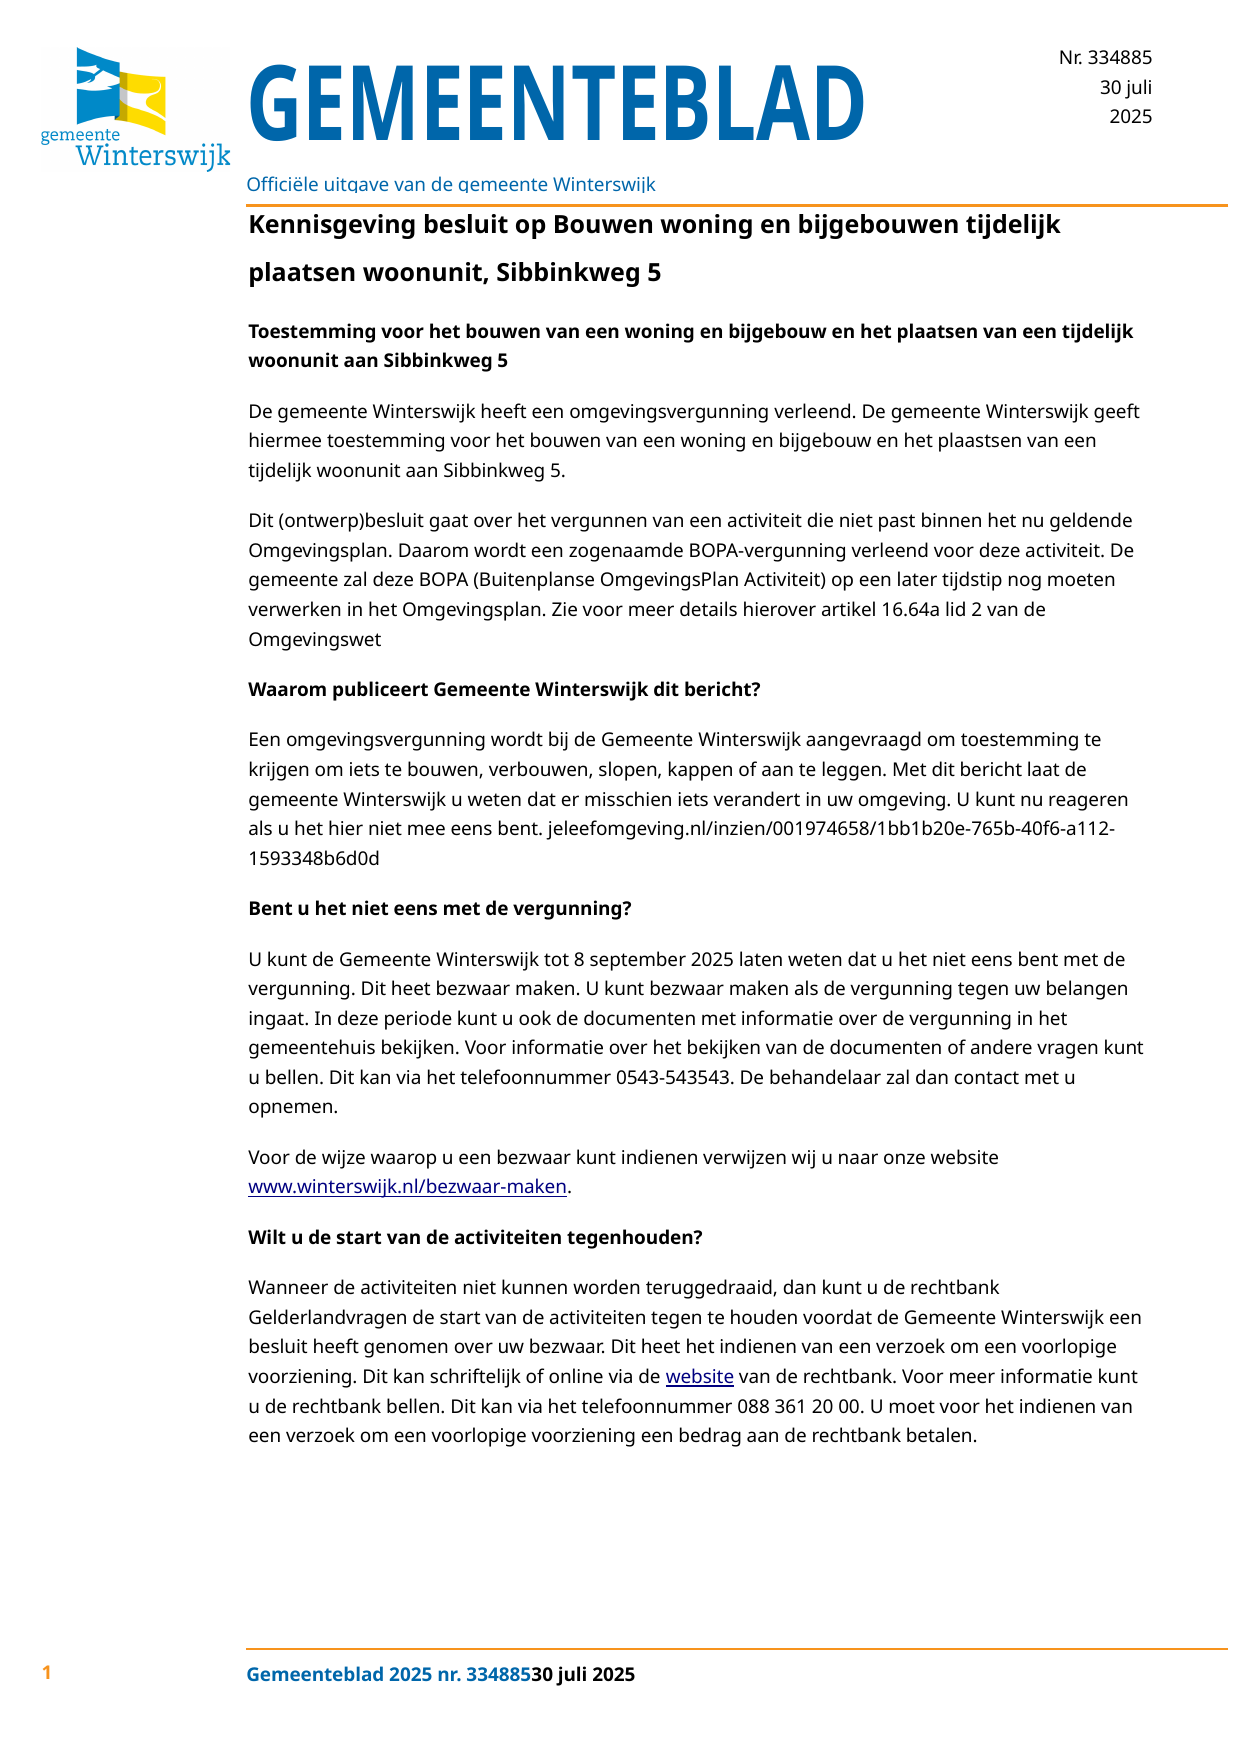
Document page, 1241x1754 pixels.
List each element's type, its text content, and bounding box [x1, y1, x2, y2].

text Dit (ontwerp)besluit gaat over het vergunnen van een activiteit die niet past binnen het nu geldende Omgevingsplan. Daarom wordt een zogenaamde BOPA-vergunning verleend voor deze activiteit. De gemeente zal deze BOPA (Buitenplanse OmgevingsPlan Activiteit) op een later tijdstip nog moeten verwerken in het Omgevingsplan. Zie voor meer details hierover artikel 16.64a lid 2 van de Omgevingswet [248, 507, 1152, 652]
picture [225, 153, 231, 162]
text Toestemming voor het bouwen van een woning en bijgebouw en het plaatsen van een tijdelijk woonunit aan Sibbinkweg 5 [248, 318, 1152, 373]
text De gemeente Winterswijk heeft een omgevingsvergunning verleend. De gemeente Winterswijk geeft hiermee toestemming voor het bouwen van een woning en bijgebouw en het plaastsen van een tijdelijk woonunit aan Sibbinkweg 5. [248, 398, 1152, 483]
text Kennisgeving besluit op Bouwen woning en bijgebouwen tijdelijk plaatsen woonunit, Sibbinkweg 5 [248, 207, 1152, 288]
text Wilt u de start van de activiteiten tegenhouden? [248, 1224, 1152, 1250]
picture [41, 47, 231, 172]
text Wanneer de activiteiten niet kunnen worden teruggedraaid, dan kunt u de rechtbank Gelderlandvragen de start van de activiteiten tegen te houden voordat de Gemeente Winterswijk een besluit heeft genomen over uw bezwaar. Dit heet het indienen van een verzoek om een voorlopige voorziening. Dit kan schriftelijk of online via de website van de rechtbank. Voor meer informatie kunt u de rechtbank bellen. Dit kan via het telefoonnummer 088 361 20 00. U moet voor het indienen van een verzoek om een voorlopige voorziening een bedrag aan de rechtbank betalen. [248, 1274, 1152, 1448]
text Een omgevingsvergunning wordt bij de Gemeente Winterswijk aangevraagd om toestemming te krijgen om iets te bouwen, verbouwen, slopen, kappen of aan te leggen. Met dit bericht laat de gemeente Winterswijk u weten dat er misschien iets verandert in uw omgeving. U kunt nu reageren als u het hier niet mee eens bent. jeleefomgeving.nl/inzien/001974658/1bb1b20e-765b-40f6-a112-1593348b6d0d [248, 727, 1152, 871]
text Voor de wijze waarop u een bezwaar kunt indienen verwijzen wij u naar onze website www.winterswijk.nl/bezwaar-maken. [248, 1144, 1152, 1199]
text Waarom publiceert Gemeente Winterswijk dit bericht? [248, 676, 1152, 702]
text U kunt de Gemeente Winterswijk tot 8 september 2025 laten weten dat u het niet eens bent met de vergunning. Dit heet bezwaar maken. U kunt bezwaar maken als de vergunning tegen uw belangen ingaat. In deze periode kunt u ook de documenten met informatie over de vergunning in het gemeentehuis bekijken. Voor informatie over het bekijken van de documenten of andere vragen kunt u bellen. Dit kan via het telefoonnummer 0543-543543. De behandelaar zal dan contact met u opnemen. [248, 946, 1152, 1119]
text Bent u het niet eens met de vergunning? [248, 895, 1152, 921]
